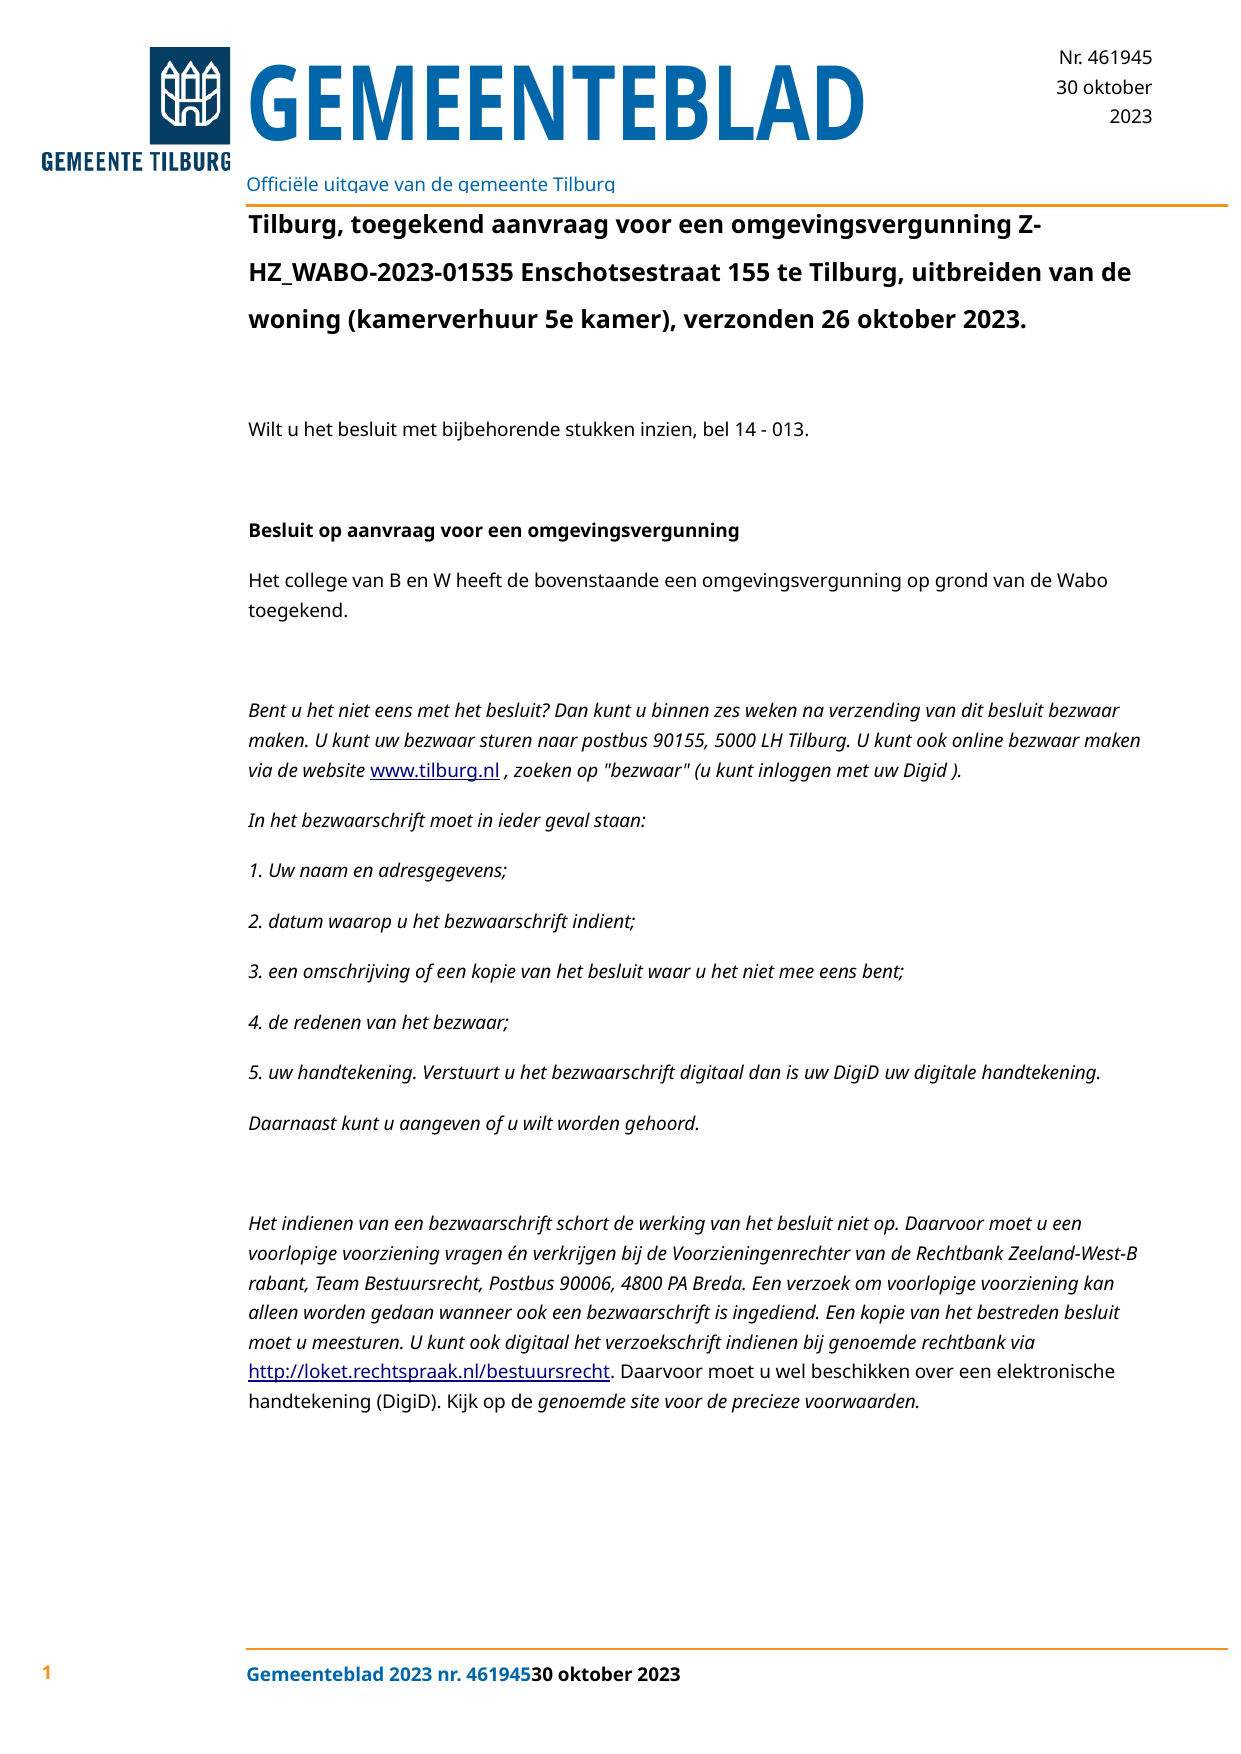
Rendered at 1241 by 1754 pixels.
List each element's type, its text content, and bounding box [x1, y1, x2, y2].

picture [41, 47, 231, 172]
text Bent u het niet eens met het besluit? Dan kunt u binnen zes weken na verzending van dit besluit bezwaar maken. U kunt uw bezwaar sturen naar postbus 90155, 5000 LH Tilburg. U kunt ook online bezwaar maken via de website www.tilburg.nl , zoeken op "bezwaar" (u kunt inloggen met uw Digid ). [248, 698, 1152, 782]
text Tilburg, toegekend aanvraag voor een omgevingsvergunning Z-HZ_WABO-2023-01535 Enschotsestraat 155 te Tilburg, uitbreiden van de woning (kamerverhuur 5e kamer), verzonden 26 oktober 2023. [248, 207, 1152, 336]
text 2. datum waarop u het bezwaarschrift indient; [248, 908, 1152, 934]
text Het college van B en W heeft de bovenstaande een omgevingsvergunning op grond van de Wabo toegekend. [248, 567, 1152, 622]
text Besluit op aanvraag voor een omgevingsvergunning [248, 517, 1152, 542]
text Het indienen van een bezwaarschrift schort de werking van het besluit niet op. Daarvoor moet u een voorlopige voorziening vragen én verkrijgen bij de Voorzieningenrechter van de Rechtbank Zeeland-West-B rabant, Team Bestuursrecht, Postbus 90006, 4800 PA Breda. Een verzoek om voorlopige voorziening kan alleen worden gedaan wanneer ook een bezwaarschrift is ingediend. Een kopie van het bestreden besluit moet u meesturen. U kunt ook digitaal het verzoekschrift indienen bij genoemde rechtbank via http://loket.rechtspraak.nl/bestuursrecht. Daarvoor moet u wel beschikken over een elektronische handtekening (DigiD). Kijk op de genoemde site voor de precieze voorwaarden. [248, 1211, 1152, 1414]
text Daarnaast kunt u aangeven of u wilt worden gehoord. [248, 1110, 1152, 1135]
text 1. Uw naam en adresgegevens; [248, 858, 1152, 883]
text 4. de redenen van het bezwaar; [248, 1009, 1152, 1034]
text 3. een omschrijving of een kopie van het besluit waar u het niet mee eens bent; [248, 958, 1152, 984]
text In het bezwaarschrift moet in ieder geval staan: [248, 807, 1152, 833]
text Wilt u het besluit met bijbehorende stukken inzien, bel 14 - 013. [248, 416, 1152, 442]
text 5. uw handtekening. Verstuurt u het bezwaarschrift digitaal dan is uw DigiD uw digitale handtekening. [248, 1059, 1152, 1085]
